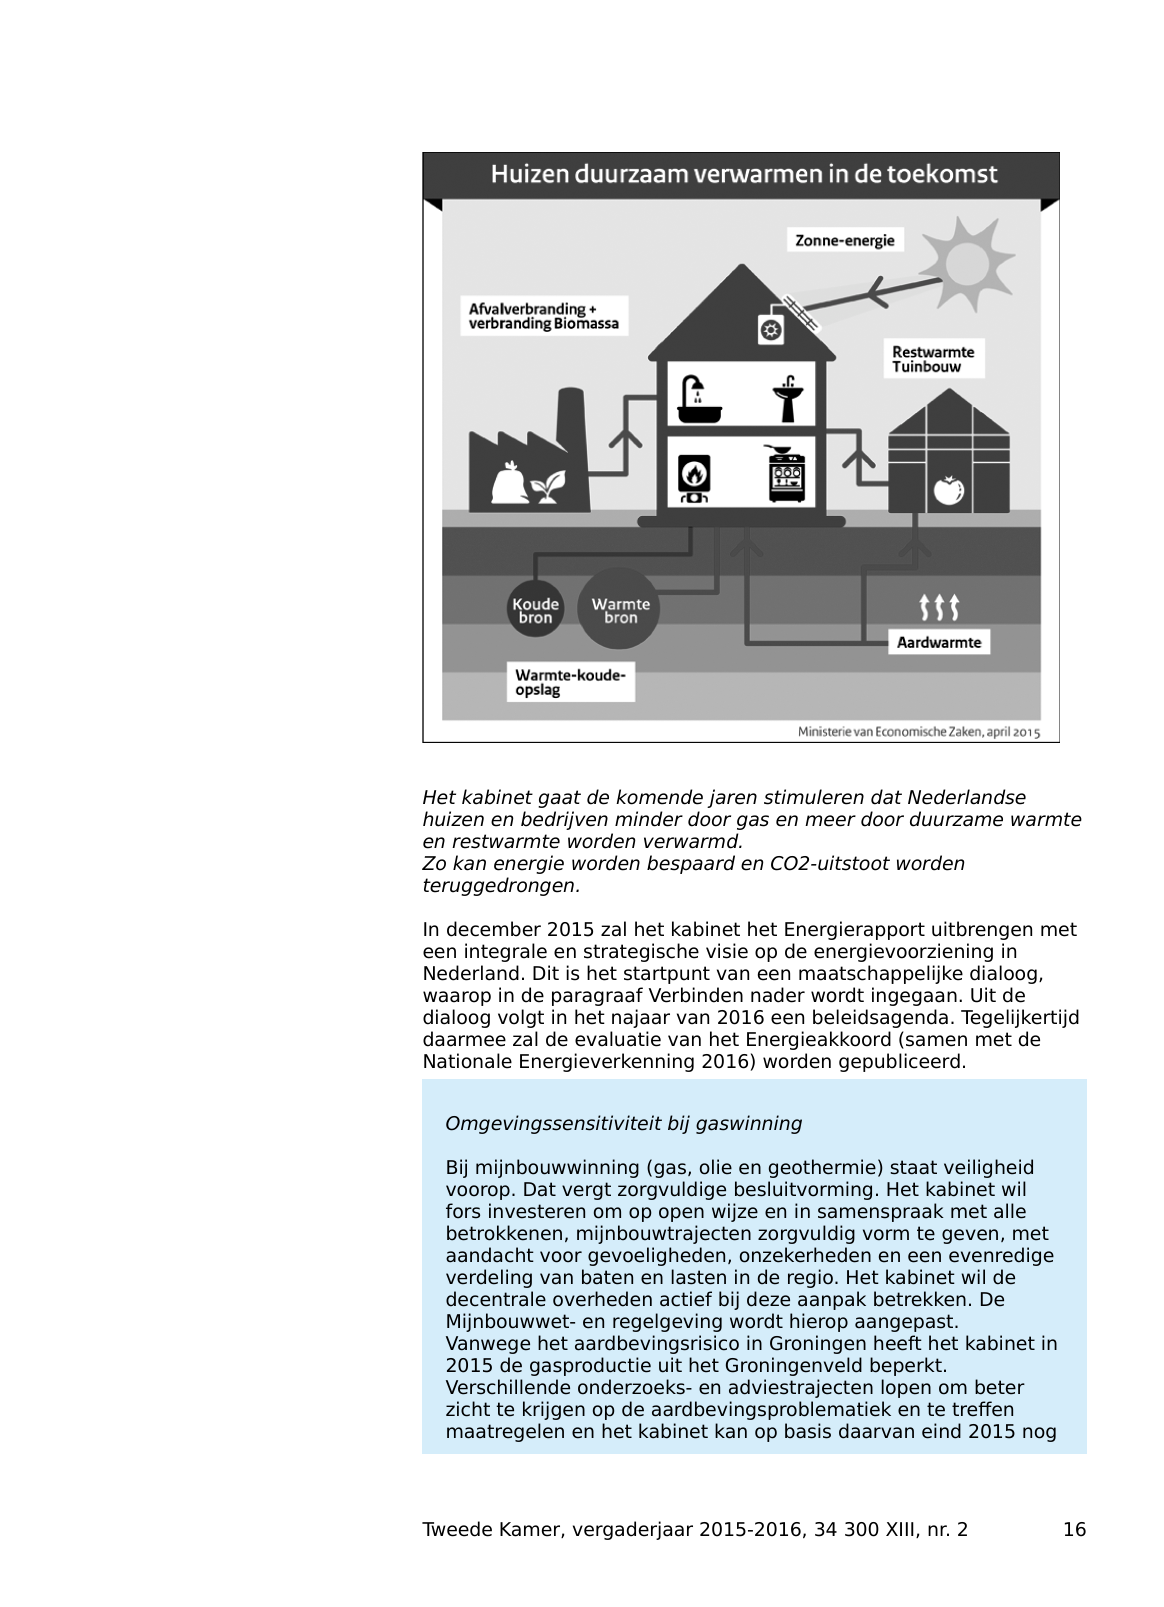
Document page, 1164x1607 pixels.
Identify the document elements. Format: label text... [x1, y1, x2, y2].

picture [422, 152, 1060, 743]
text Zo kan energie worden bespaard en CO2-uitstoot worden teruggedrongen. [422, 853, 1087, 897]
text Het kabinet gaat de komende jaren stimuleren dat Nederlandse huizen en bedrijven minder door gas en meer door duurzame warmte en restwarmte worden verwarmd. [422, 787, 1087, 853]
table_header Omgevingssensitiviteit bij gaswinning Bij mijnbouwwinning (gas, olie en geothermie) staat veiligheid voorop. Dat vergt zorgvuldige besluitvorming. Het kabinet wil fors investeren om op open wijze en in samenspraak met alle betrokkenen, mijnbouwtrajecten zorgvuldig vorm te geven, met aandacht voor gevoeligheden, onzekerheden en een evenredige verdeling van baten en lasten in de regio. Het kabinet wil de decentrale overheden actief bij deze aanpak betrekken. De Mijnbouwwet- en regelgeving wordt hierop aangepast. Vanwege het aardbevingsrisico in Groningen heeft het kabinet in 2015 de gasproductie uit het Groningenveld beperkt. Verschillende onderzoeks- en adviestrajecten lopen om beter zicht te krijgen op de aardbevingsproblematiek en te treffen maatregelen en het kabinet kan op basis daarvan eind 2015 nog [422, 1079, 1087, 1454]
text In december 2015 zal het kabinet het Energierapport uitbrengen met een integrale en strategische visie op de energievoorziening in Nederland. Dit is het startpunt van een maatschappelijke dialoog, waarop in de paragraaf Verbinden nader wordt ingegaan. Uit de dialoog volgt in het najaar van 2016 een beleidsagenda. Tegelijkertijd daarmee zal de evaluatie van het Energieakkoord (samen met de Nationale Energieverkenning 2016) worden gepubliceerd. [422, 919, 1087, 1073]
